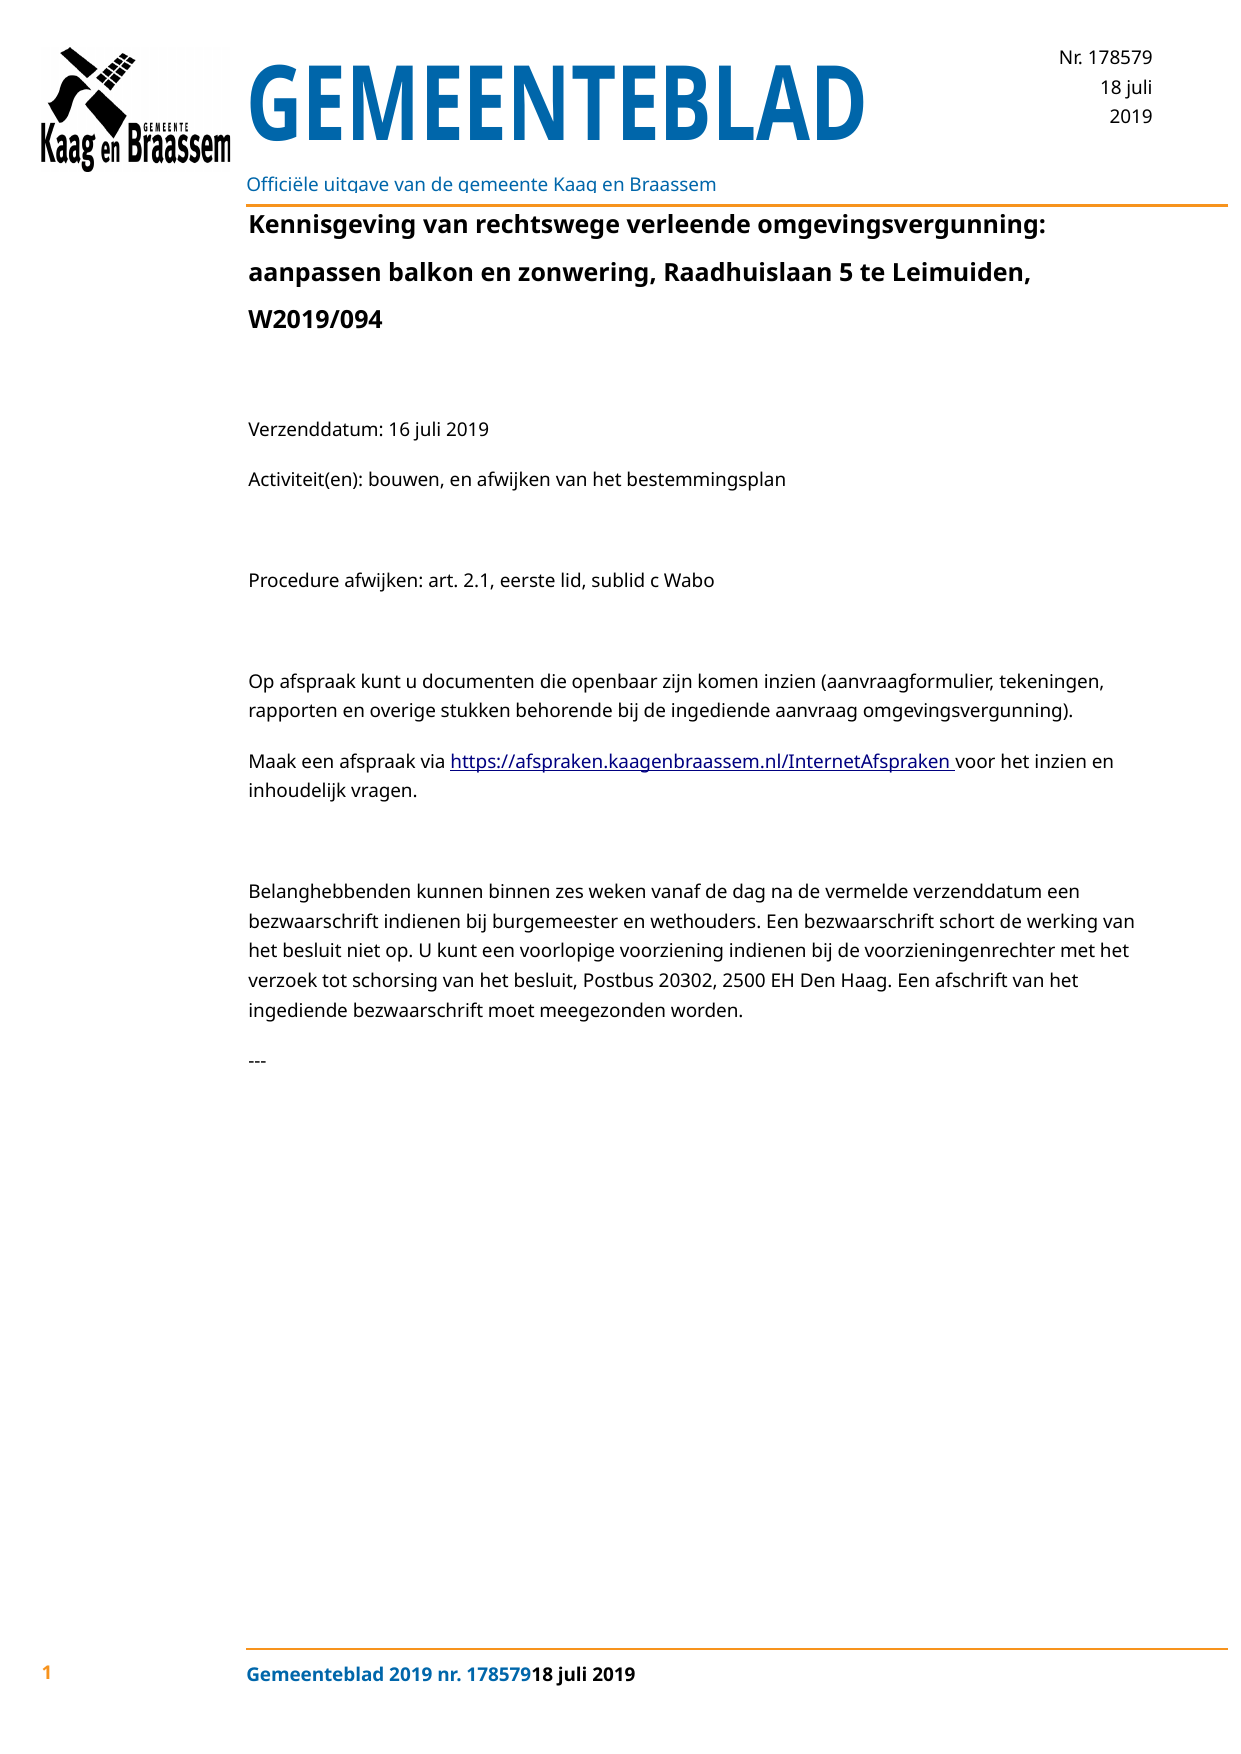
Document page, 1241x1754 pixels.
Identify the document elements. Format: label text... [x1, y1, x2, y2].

text Procedure afwijken: art. 2.1, eerste lid, sublid c Wabo [248, 567, 1152, 593]
text Belanghebbenden kunnen binnen zes weken vanaf de dag na de vermelde verzenddatum een bezwaarschrift indienen bij burgemeester en wethouders. Een bezwaarschrift schort de werking van het besluit niet op. U kunt een voorlopige voorziening indienen bij de voorzieningenrechter met het verzoek tot schorsing van het besluit, Postbus 20302, 2500 EH Den Haag. Een afschrift van het ingediende bezwaarschrift moet meegezonden worden. [248, 878, 1152, 1022]
text Verzenddatum: 16 juli 2019 [248, 416, 1152, 442]
text Op afspraak kunt u documenten die openbaar zijn komen inzien (aanvraagformulier, tekeningen, rapporten en overige stukken behorende bij de ingediende aanvraag omgevingsvergunning). [248, 668, 1152, 723]
text Maak een afspraak via https://afspraken.kaagenbraassem.nl/InternetAfspraken voor het inzien en inhoudelijk vragen. [248, 748, 1152, 803]
picture [41, 47, 231, 172]
text Kennisgeving van rechtswege verleende omgevingsvergunning: aanpassen balkon en zonwering, Raadhuislaan 5 te Leimuiden, W2019/094 [248, 207, 1152, 336]
text Activiteit(en): bouwen, en afwijken van het bestemmingsplan [248, 466, 1152, 492]
text --- [248, 1047, 1152, 1073]
